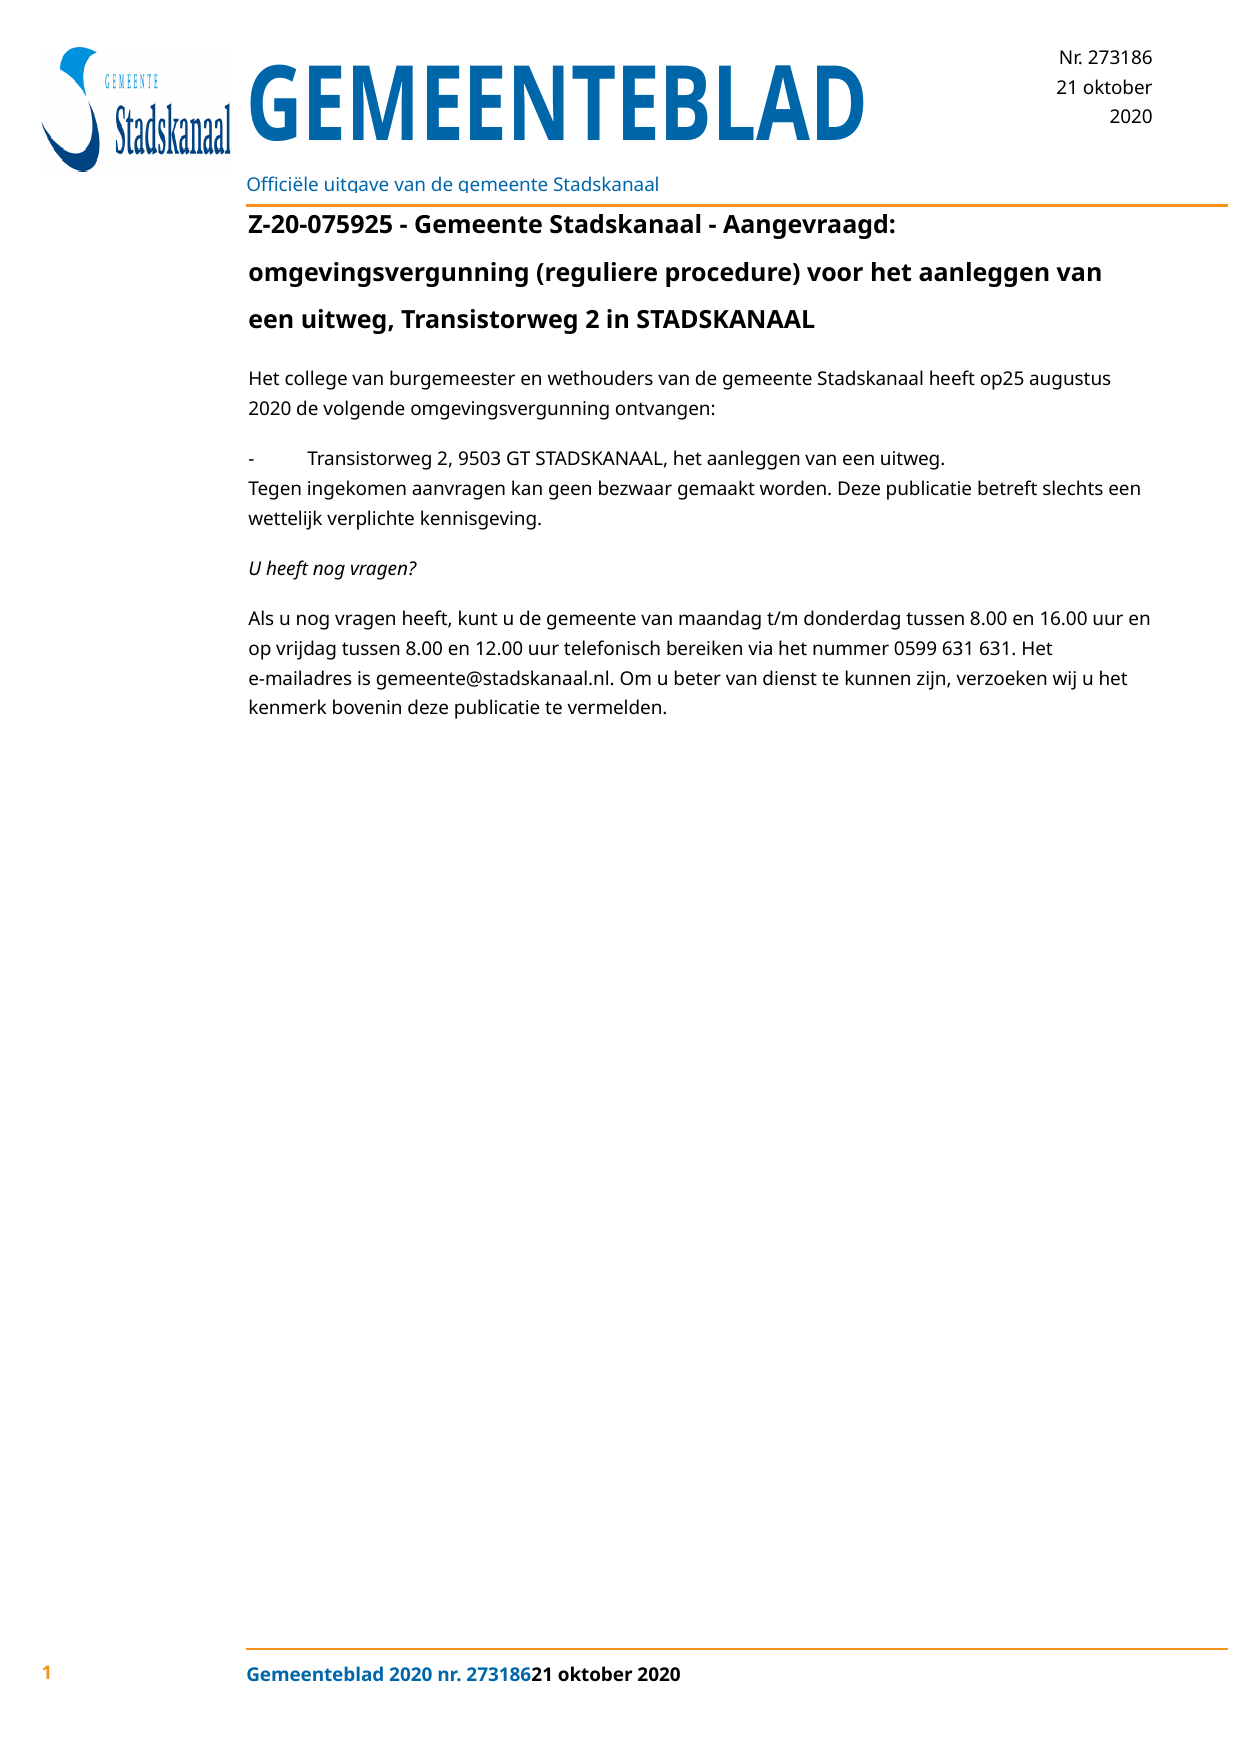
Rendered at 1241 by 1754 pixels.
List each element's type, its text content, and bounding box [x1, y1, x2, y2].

text U heeft nog vragen? [248, 555, 1152, 581]
text Tegen ingekomen aanvragen kan geen bezwaar gemaakt worden. Deze publicatie betreft slechts een wettelijk verplichte kennisgeving. [248, 475, 1152, 530]
text Als u nog vragen heeft, kunt u de gemeente van maandag t/m donderdag tussen 8.00 en 16.00 uur en op vrijdag tussen 8.00 en 12.00 uur telefonisch bereiken via het nummer 0599 631 631. Het e‑mailadres is gemeente@stadskanaal.nl. Om u beter van dienst te kunnen zijn, verzoeken wij u het kenmerk bovenin deze publicatie te vermelden. [248, 606, 1152, 720]
picture [41, 47, 231, 172]
text Het college van burgemeester en wethouders van de gemeente Stadskanaal heeft op25 augustus 2020 de volgende omgevingsvergunning ontvangen: [248, 366, 1152, 421]
text Z-20-075925 - Gemeente Stadskanaal - Aangevraagd: omgevingsvergunning (reguliere procedure) voor het aanleggen van een uitweg, Transistorweg 2 in STADSKANAAL [248, 207, 1152, 336]
list Transistorweg 2, 9503 GT STADSKANAAL, het aanleggen van een uitweg. [248, 446, 1152, 471]
